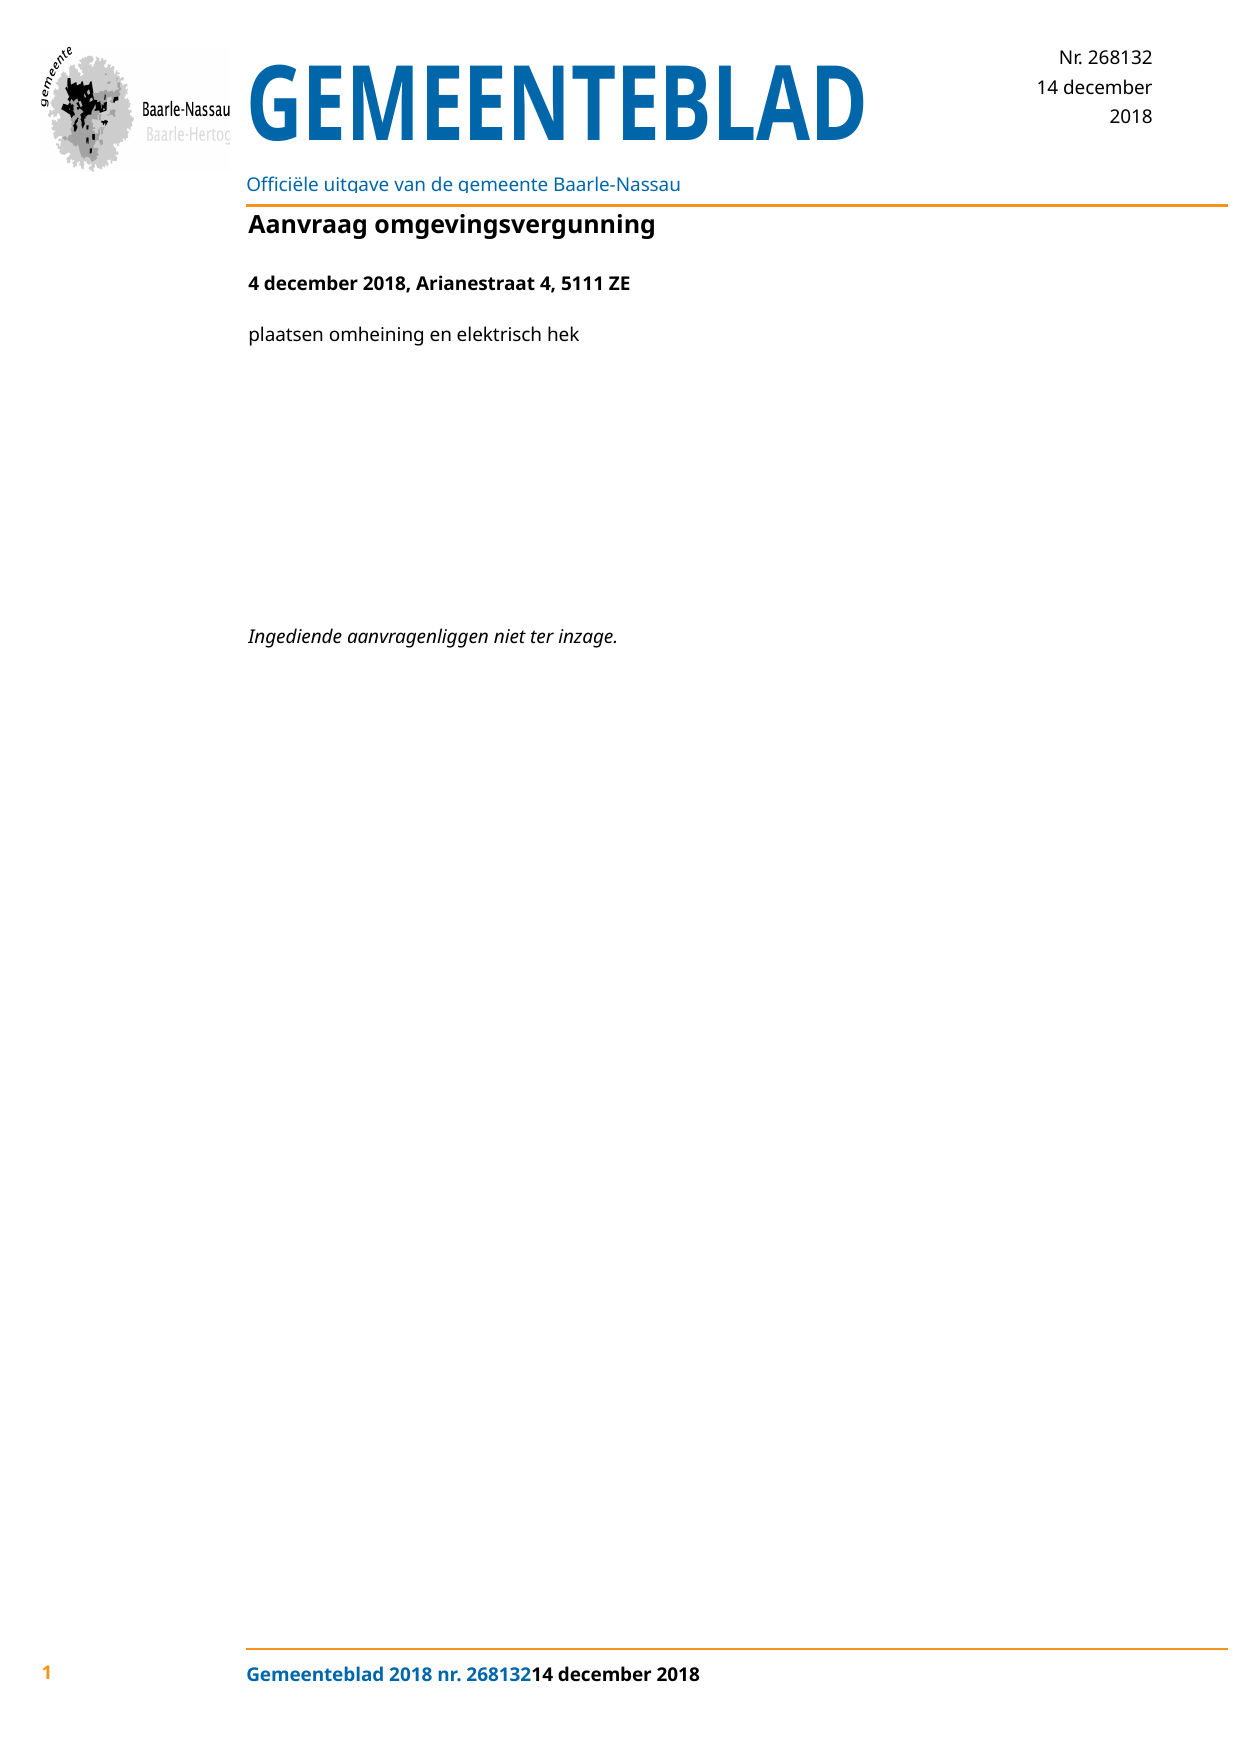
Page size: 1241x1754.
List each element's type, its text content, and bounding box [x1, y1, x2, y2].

text 4 december 2018, Arianestraat 4, 5111 ZE [248, 270, 1152, 296]
picture [41, 47, 231, 172]
text Ingediende aanvragenliggen niet ter inzage. [248, 623, 1152, 649]
text Aanvraag omgevingsvergunning [248, 207, 1152, 241]
text plaatsen omheining en elektrisch hek [248, 321, 1152, 346]
